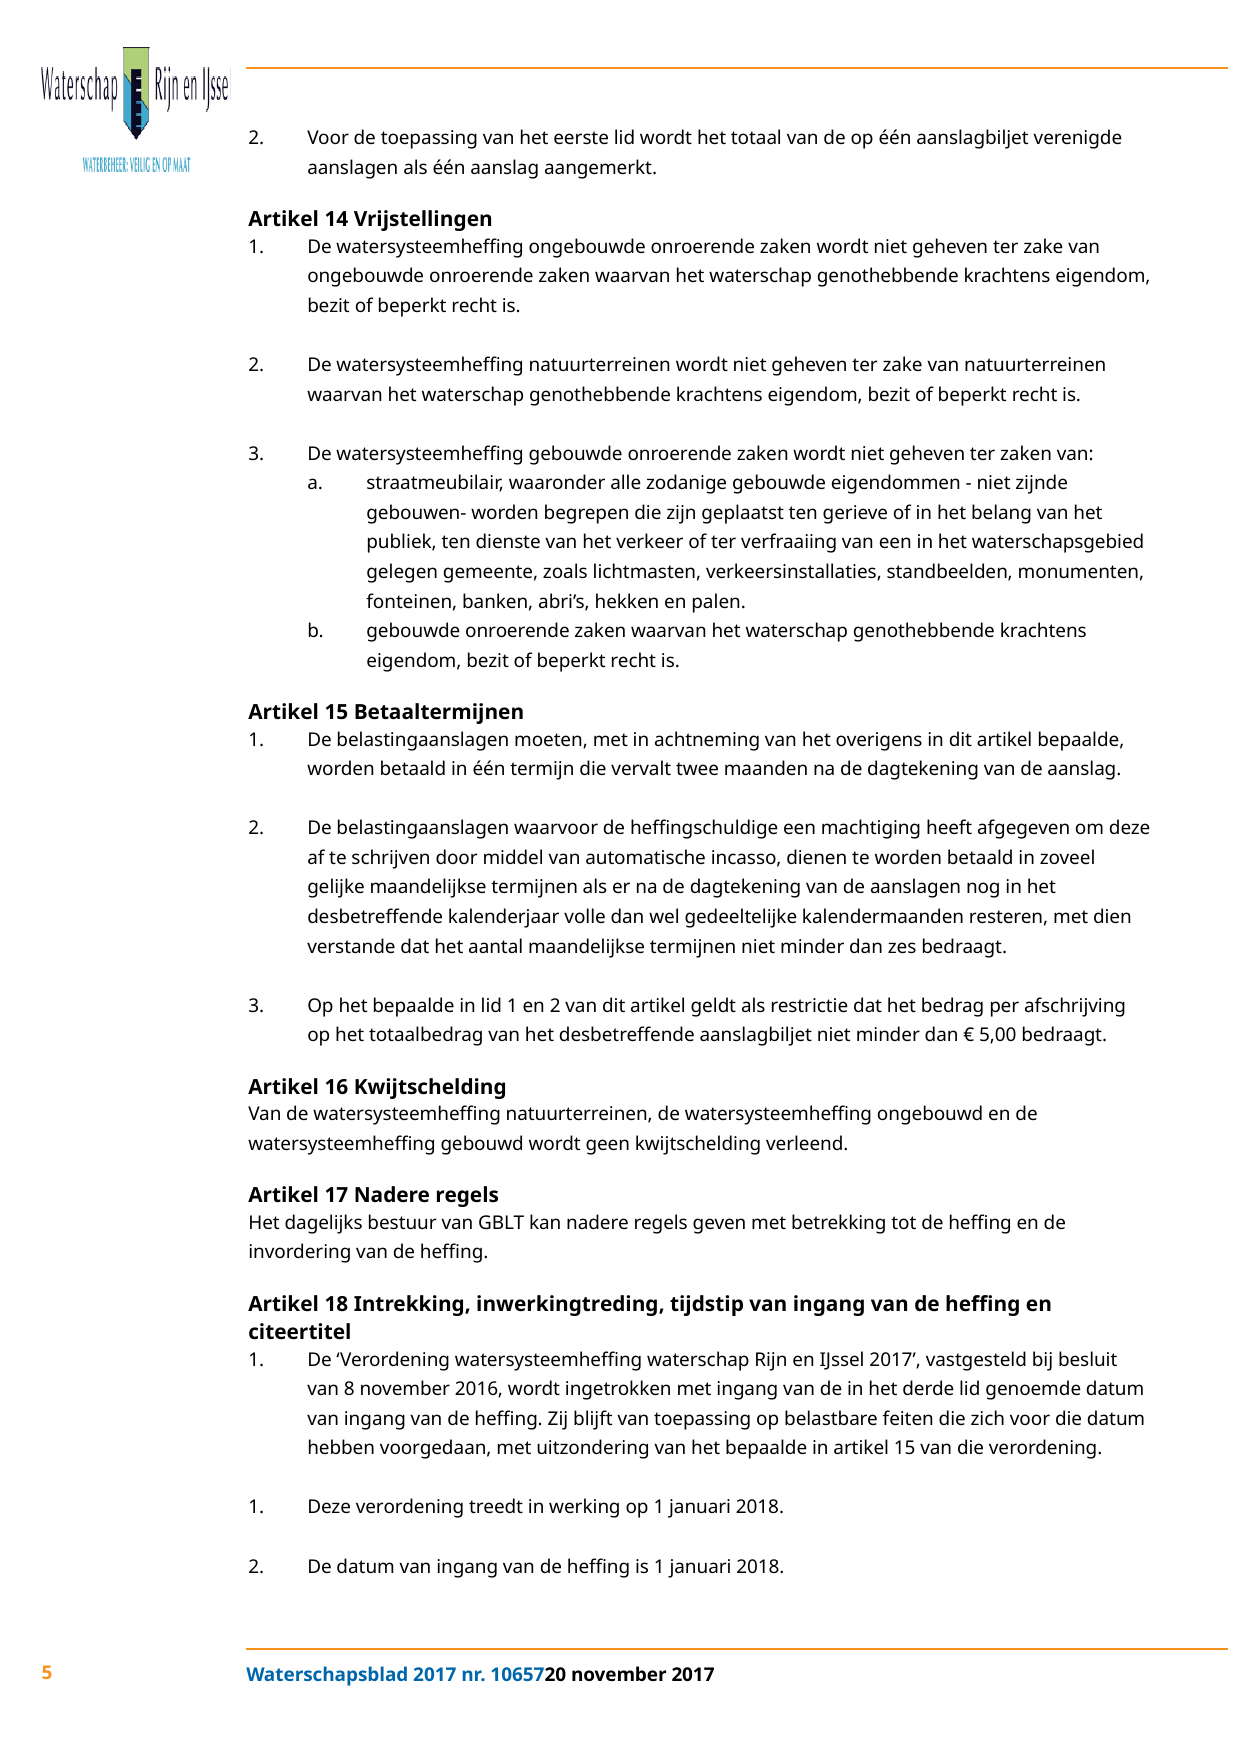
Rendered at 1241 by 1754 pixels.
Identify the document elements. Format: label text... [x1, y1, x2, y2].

text Artikel 15 Betaaltermijnen [248, 697, 1152, 726]
text Artikel 18 Intrekking, inwerkingtreding, tijdstip van ingang van de heffing en citeertitel [248, 1289, 1152, 1346]
list De belastingaanslagen waarvoor de heffingschuldige een machtiging heeft afgegeven om deze af te schrijven door middel van automatische incasso, dienen te worden betaald in zoveel gelijke maandelijkse termijnen als er na de dagtekening van de aanslagen nog in het desbetreffende kalenderjaar volle dan wel gedeeltelijke kalendermaanden resteren, met dien verstande dat het aantal maandelijkse termijnen niet minder dan zes bedraagt. [248, 814, 1152, 959]
list De datum van ingang van de heffing is 1 januari 2018. [248, 1553, 1152, 1579]
list De belastingaanslagen moeten, met in achtneming van het overigens in dit artikel bepaalde, worden betaald in één termijn die vervalt twee maanden na de dagtekening van de aanslag. [248, 726, 1152, 781]
list De watersysteemheffing natuurterreinen wordt niet geheven ter zake van natuurterreinen waarvan het waterschap genothebbende krachtens eigendom, bezit of beperkt recht is. [248, 351, 1152, 406]
list gebouwde onroerende zaken waarvan het waterschap genothebbende krachtens eigendom, bezit of beperkt recht is. [307, 617, 1152, 673]
text Artikel 16 Kwijtschelding [248, 1072, 1152, 1101]
text Van de watersysteemheffing natuurterreinen, de watersysteemheffing ongebouwd en de watersysteemheffing gebouwd wordt geen kwijtschelding verleend. [248, 1101, 1152, 1156]
list Deze verordening treedt in werking op 1 januari 2018. [248, 1494, 1152, 1519]
picture [41, 47, 231, 172]
list De watersysteemheffing ongebouwde onroerende zaken wordt niet geheven ter zake van ongebouwde onroerende zaken waarvan het waterschap genothebbende krachtens eigendom, bezit of beperkt recht is. [248, 233, 1152, 318]
list Voor de toepassing van het eerste lid wordt het totaal van de op één aanslagbiljet verenigde aanslagen als één aanslag aangemerkt. [248, 124, 1152, 180]
list straatmeubilair, waaronder alle zodanige gebouwde eigendommen - niet zijnde gebouwen- worden begrepen die zijn geplaatst ten gerieve of in het belang van het publiek, ten dienste van het verkeer of ter verfraaiing van een in het waterschapsgebied gelegen gemeente, zoals lichtmasten, verkeersinstallaties, standbeelden, monumenten, fonteinen, banken, abri’s, hekken en palen. [307, 469, 1152, 613]
list De watersysteemheffing gebouwde onroerende zaken wordt niet geheven ter zaken van: [248, 440, 1152, 466]
list Op het bepaalde in lid 1 en 2 van dit artikel geldt als restrictie dat het bedrag per afschrijving op het totaalbedrag van het desbetreffende aanslagbiljet niet minder dan € 5,00 bedraagt. [248, 992, 1152, 1047]
text Het dagelijks bestuur van GBLT kan nadere regels geven met betrekking tot de heffing en de invordering van de heffing. [248, 1209, 1152, 1264]
list De ‘Verordening watersysteemheffing waterschap Rijn en IJssel 2017’, vastgesteld bij besluit van 8 november 2016, wordt ingetrokken met ingang van de in het derde lid genoemde datum van ingang van de heffing. Zij blijft van toepassing op belastbare feiten die zich voor die datum hebben voorgedaan, met uitzondering van het bepaalde in artikel 15 van die verordening. [248, 1346, 1152, 1460]
text Artikel 17 Nadere regels [248, 1181, 1152, 1209]
text Artikel 14 Vrijstellingen [248, 204, 1152, 233]
